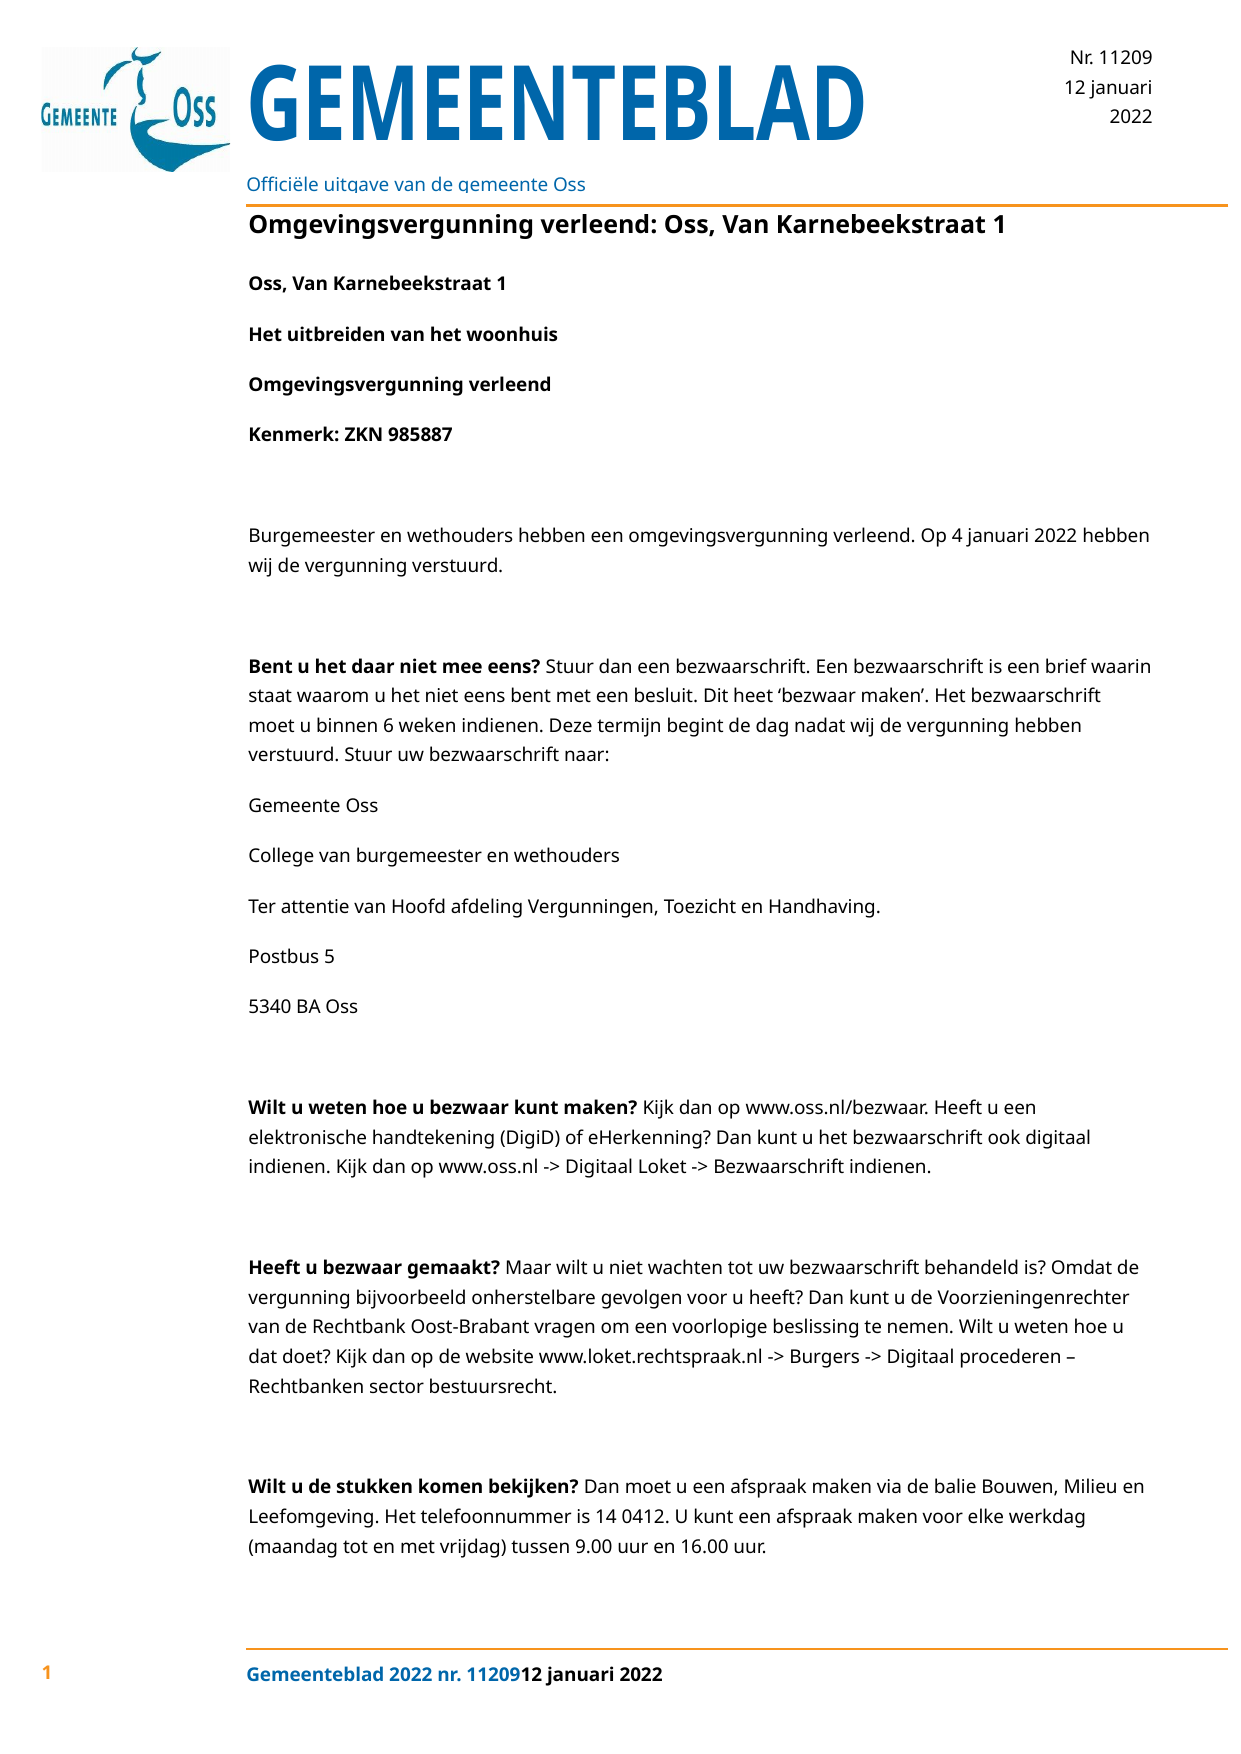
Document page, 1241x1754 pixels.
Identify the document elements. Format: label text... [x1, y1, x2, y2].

text Wilt u de stukken komen bekijken? Dan moet u een afspraak maken via de balie Bouwen, Milieu en Leefomgeving. Het telefoonnummer is 14 0412. U kunt een afspraak maken voor elke werkdag (maandag tot en met vrijdag) tussen 9.00 uur en 16.00 uur. [248, 1474, 1152, 1558]
text Postbus 5 [248, 943, 1152, 969]
text College van burgemeester en wethouders [248, 842, 1152, 868]
text Omgevingsvergunning verleend [248, 371, 1152, 397]
text Omgevingsvergunning verleend: Oss, Van Karnebeekstraat 1 [248, 207, 1152, 241]
text Gemeente Oss [248, 792, 1152, 818]
text Heeft u bezwaar gemaakt? Maar wilt u niet wachten tot uw bezwaarschrift behandeld is? Omdat de vergunning bijvoorbeeld onherstelbare gevolgen voor u heeft? Dan kunt u de Voorzieningenrechter van de Rechtbank Oost-Brabant vragen om een voorlopige beslissing te nemen. Wilt u weten hoe u dat doet? Kijk dan op de website www.loket.rechtspraak.nl -> Burgers -> Digitaal procederen – Rechtbanken sector bestuursrecht. [248, 1254, 1152, 1398]
text Burgemeester en wethouders hebben een omgevingsvergunning verleend. Op 4 januari 2022 hebben wij de vergunning verstuurd. [248, 522, 1152, 578]
text Ter attentie van Hoofd afdeling Vergunningen, Toezicht en Handhaving. [248, 893, 1152, 918]
text 5340 BA Oss [248, 994, 1152, 1019]
text Oss, Van Karnebeekstraat 1 [248, 270, 1152, 296]
text Kenmerk: ZKN 985887 [248, 422, 1152, 447]
text Bent u het daar niet mee eens? Stuur dan een bezwaarschrift. Een bezwaarschrift is een brief waarin staat waarom u het niet eens bent met een besluit. Dit heet ‘bezwaar maken’. Het bezwaarschrift moet u binnen 6 weken indienen. Deze termijn begint de dag nadat wij de vergunning hebben verstuurd. Stuur uw bezwaarschrift naar: [248, 653, 1152, 767]
text Het uitbreiden van het woonhuis [248, 321, 1152, 346]
text Wilt u weten hoe u bezwaar kunt maken? Kijk dan op www.oss.nl/bezwaar. Heeft u een elektronische handtekening (DigiD) of eHerkenning? Dan kunt u het bezwaarschrift ook digitaal indienen. Kijk dan op www.oss.nl -> Digitaal Loket -> Bezwaarschrift indienen. [248, 1094, 1152, 1179]
picture [41, 47, 231, 172]
